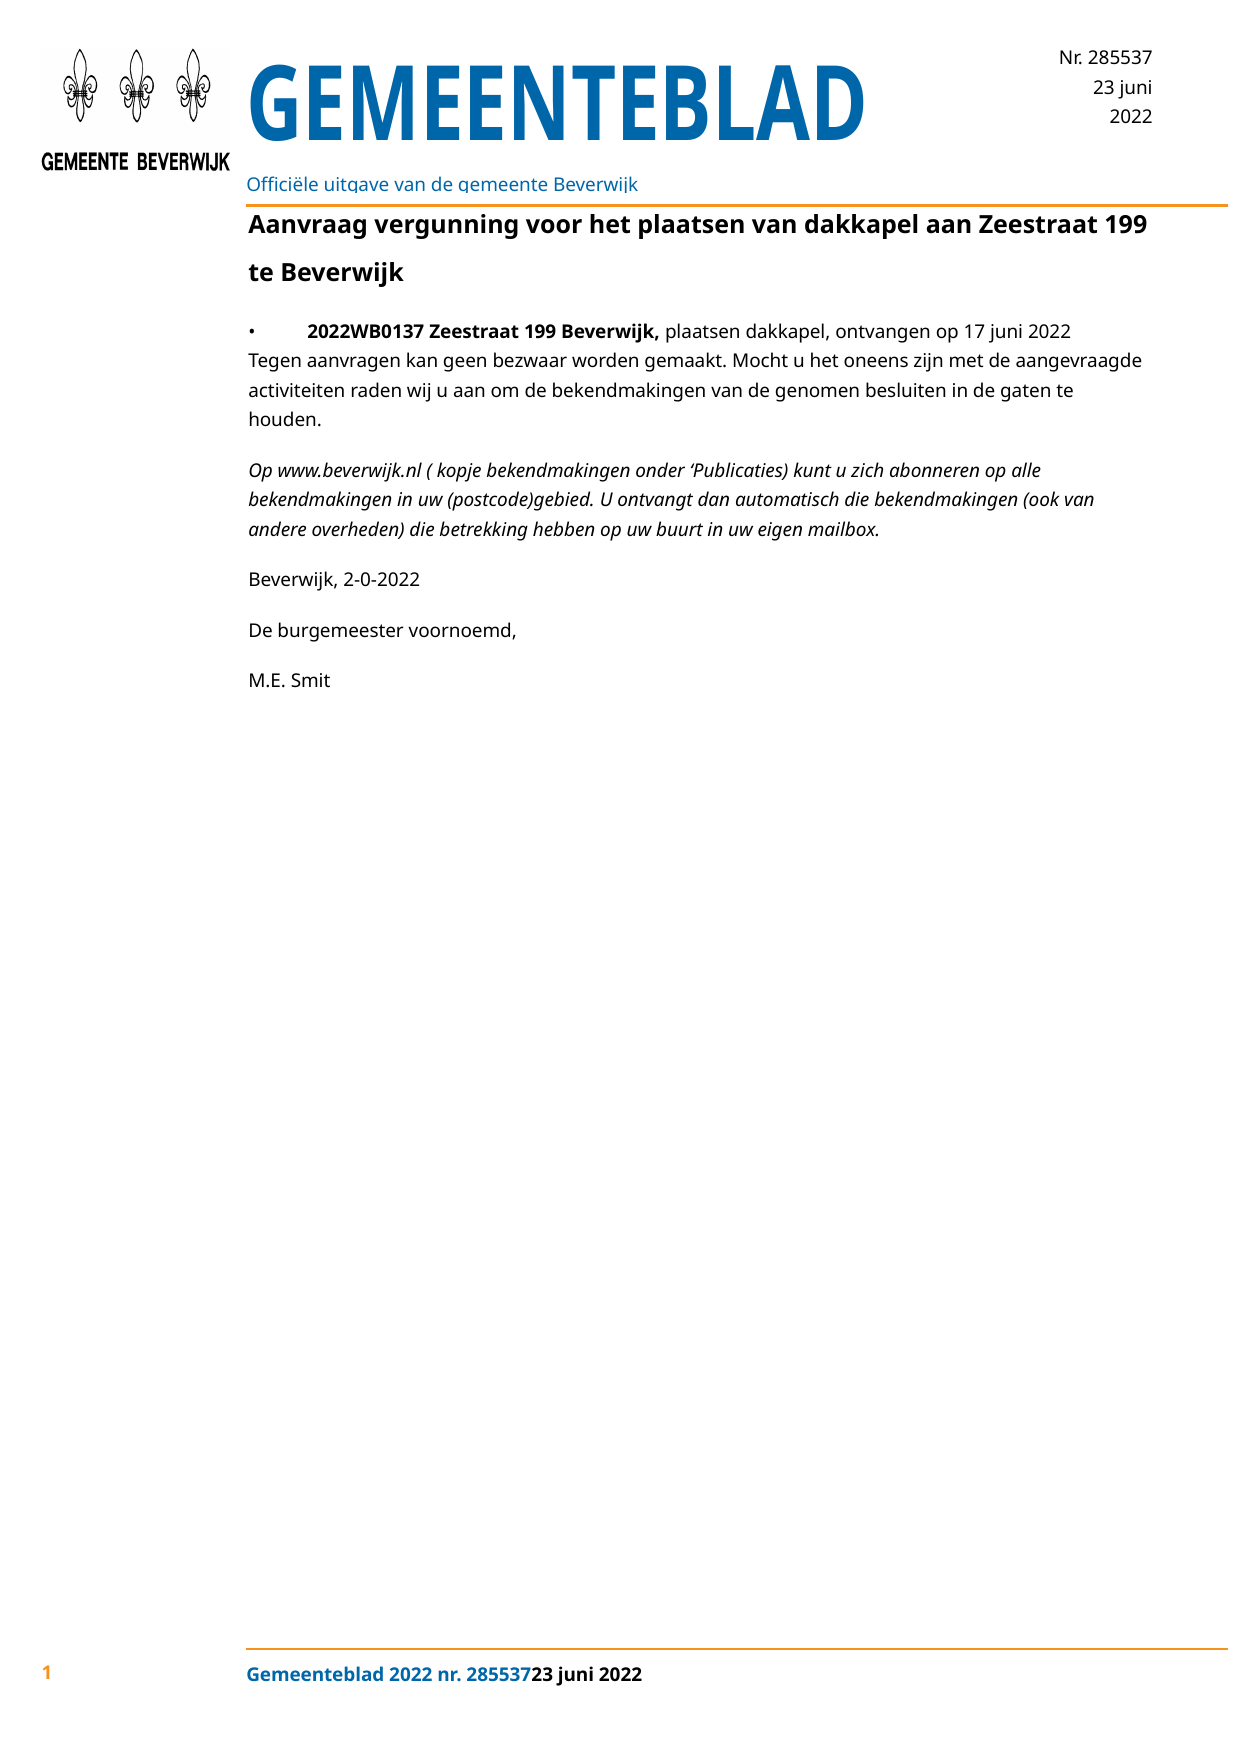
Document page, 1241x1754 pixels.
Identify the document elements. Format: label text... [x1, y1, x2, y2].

text Op www.beverwijk.nl ( kopje bekendmakingen onder ‘Publicaties) kunt u zich abonneren op alle bekendmakingen in uw (postcode)gebied. U ontvangt dan automatisch die bekendmakingen (ook van andere overheden) die betrekking hebben op uw buurt in uw eigen mailbox. [248, 457, 1152, 542]
text Aanvraag vergunning voor het plaatsen van dakkapel aan Zeestraat 199 te Beverwijk [248, 207, 1152, 288]
text De burgemeester voornoemd, [248, 617, 1152, 643]
picture [41, 47, 231, 172]
text Beverwijk, 2-0-2022 [248, 567, 1152, 592]
text M.E. Smit [248, 667, 1152, 693]
list 2022WB0137 Zeestraat 199 Beverwijk, plaatsen dakkapel, ontvangen op 17 juni 2022 [248, 318, 1152, 344]
text Tegen aanvragen kan geen bezwaar worden gemaakt. Mocht u het oneens zijn met de aangevraagde activiteiten raden wij u aan om de bekendmakingen van de genomen besluiten in de gaten te houden. [248, 347, 1152, 432]
